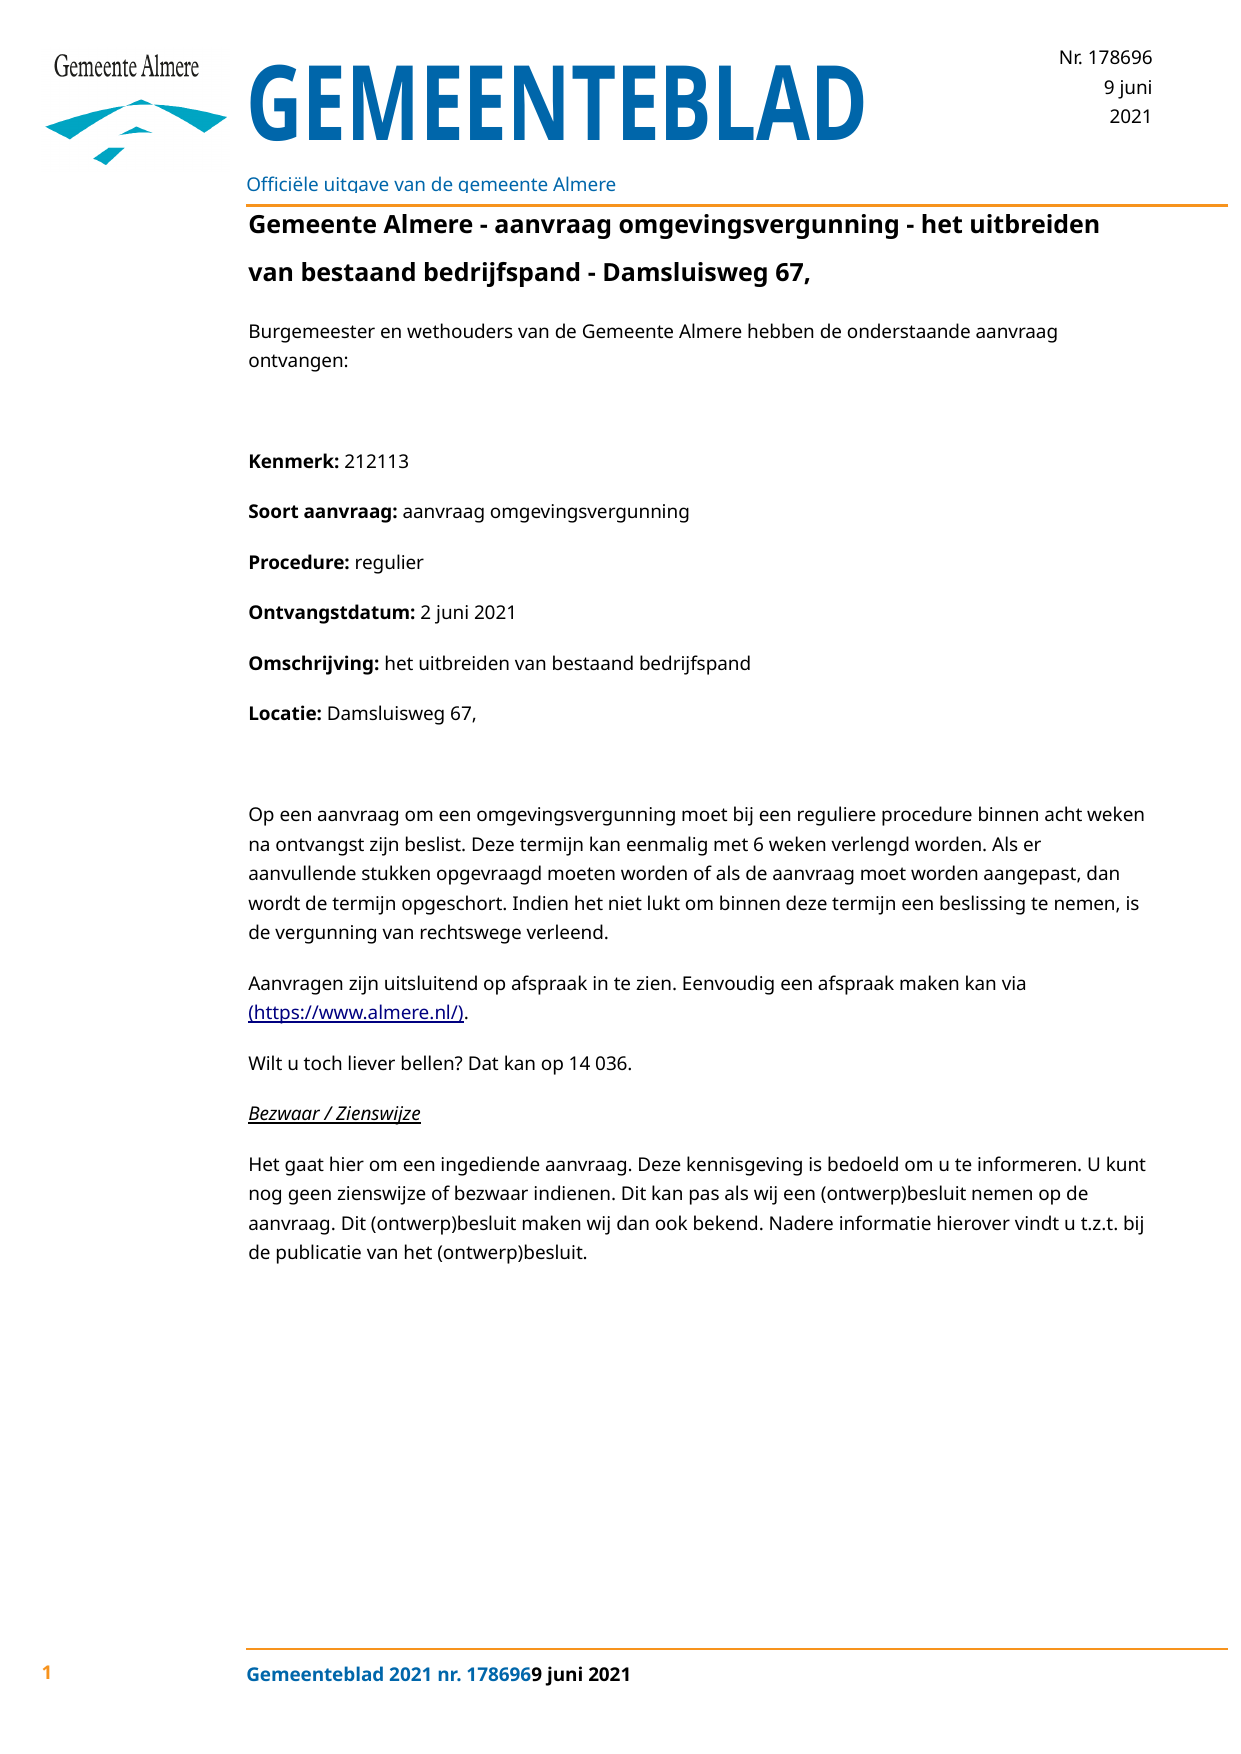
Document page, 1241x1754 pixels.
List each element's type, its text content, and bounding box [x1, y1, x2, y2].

text Het gaat hier om een ingediende aanvraag. Deze kennisgeving is bedoeld om u te informeren. U kunt nog geen zienswijze of bezwaar indienen. Dit kan pas als wij een (ontwerp)besluit nemen op de aanvraag. Dit (ontwerp)besluit maken wij dan ook bekend. Nadere informatie hierover vindt u t.z.t. bij de publicatie van het (ontwerp)besluit. [248, 1151, 1152, 1265]
text Procedure: regulier [248, 549, 1152, 575]
text Omschrijving: het uitbreiden van bestaand bedrijfspand [248, 650, 1152, 676]
text Kenmerk: 212113 [248, 448, 1152, 474]
text Bezwaar / Zienswijze [248, 1100, 1152, 1126]
text Ontvangstdatum: 2 juni 2021 [248, 599, 1152, 625]
text Aanvragen zijn uitsluitend op afspraak in te zien. Eenvoudig een afspraak maken kan via (https://www.almere.nl/). [248, 970, 1152, 1025]
text Wilt u toch liever bellen? Dat kan op 14 036. [248, 1050, 1152, 1076]
picture [41, 47, 231, 172]
text Gemeente Almere - aanvraag omgevingsvergunning - het uitbreiden van bestaand bedrijfspand - Damsluisweg 67, [248, 207, 1152, 288]
text Locatie: Damsluisweg 67, [248, 700, 1152, 726]
text Op een aanvraag om een omgevingsvergunning moet bij een reguliere procedure binnen acht weken na ontvangst zijn beslist. Deze termijn kan eenmalig met 6 weken verlengd worden. Als er aanvullende stukken opgevraagd moeten worden of als de aanvraag moet worden aangepast, dan wordt de termijn opgeschort. Indien het niet lukt om binnen deze termijn een beslissing te nemen, is de vergunning van rechtswege verleend. [248, 801, 1152, 945]
text Soort aanvraag: aanvraag omgevingsvergunning [248, 499, 1152, 524]
text Burgemeester en wethouders van de Gemeente Almere hebben de onderstaande aanvraag ontvangen: [248, 318, 1152, 373]
